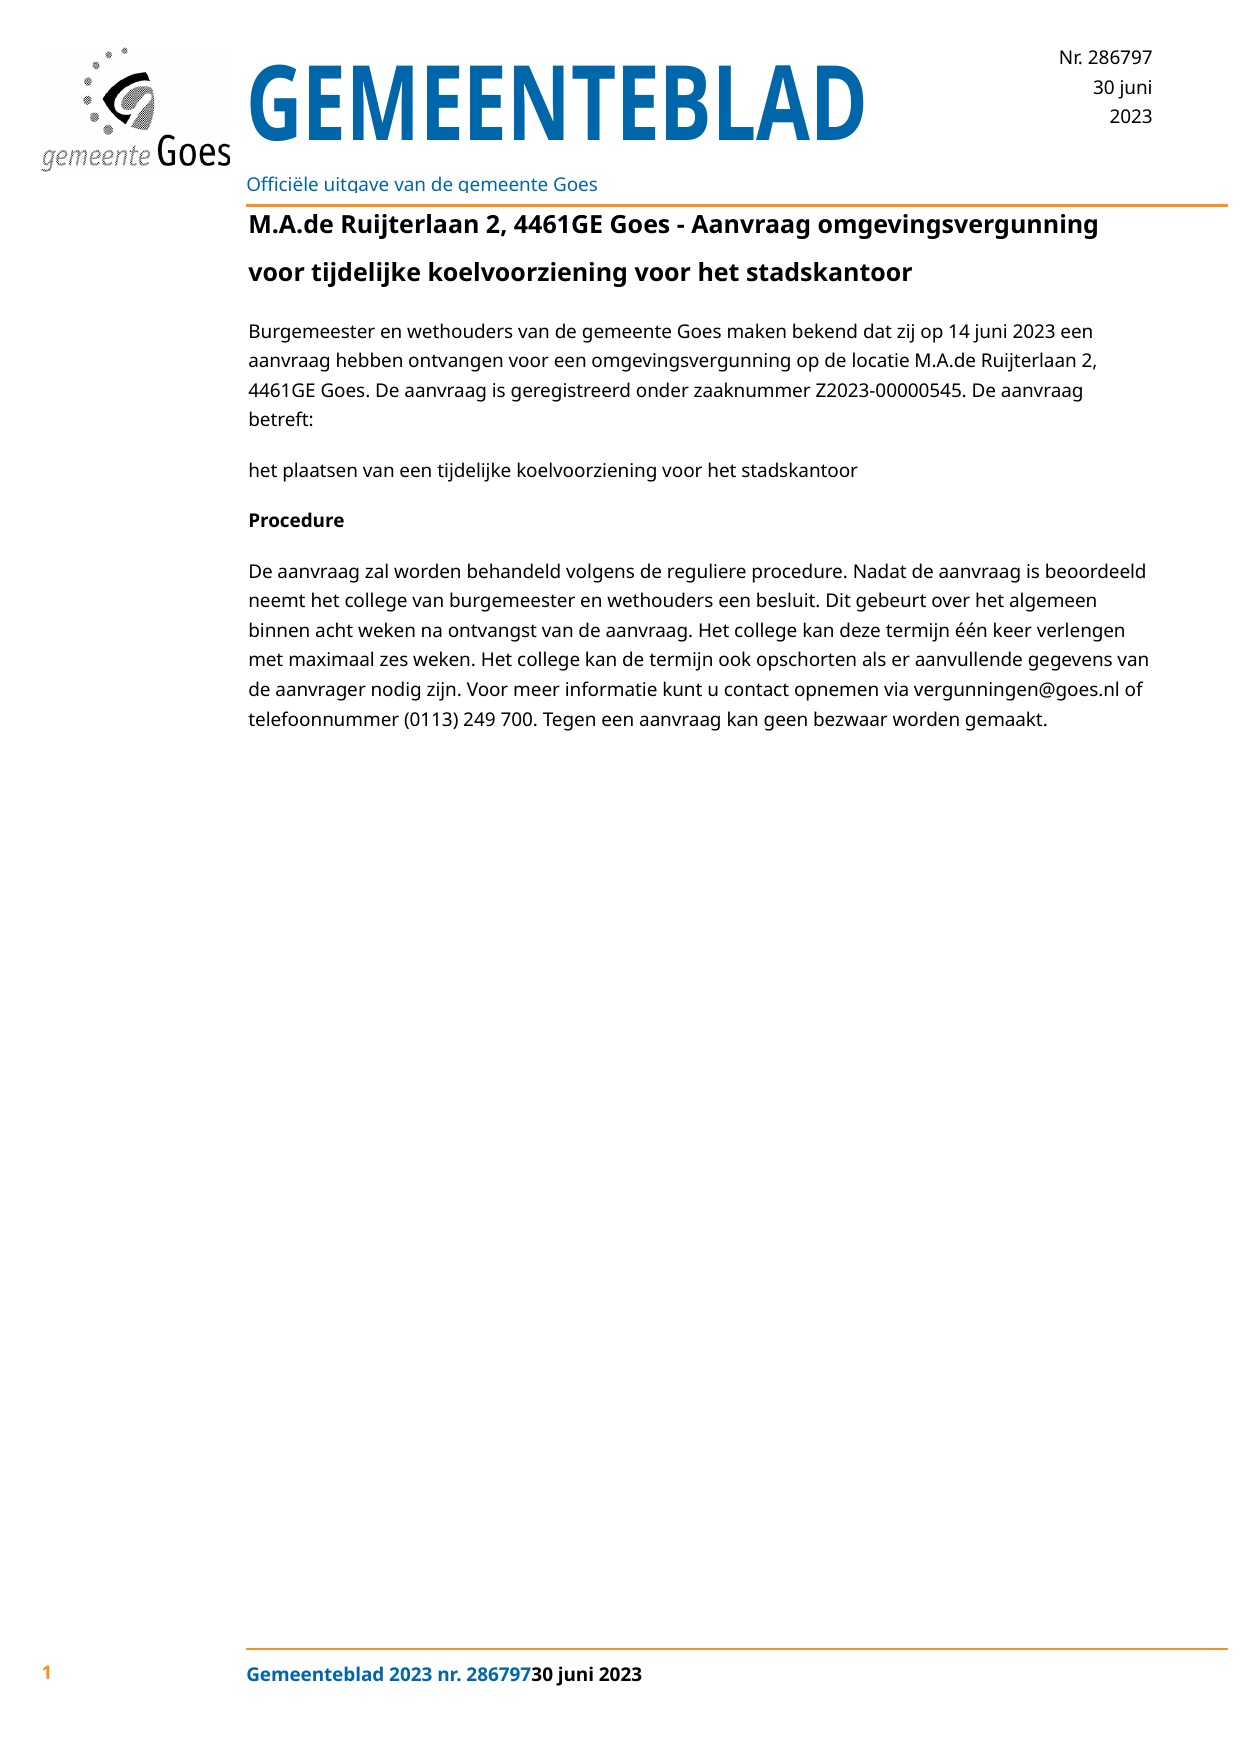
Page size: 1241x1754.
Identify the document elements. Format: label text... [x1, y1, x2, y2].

text Procedure [248, 507, 1152, 533]
text het plaatsen van een tijdelijke koelvoorziening voor het stadskantoor [248, 457, 1152, 483]
text De aanvraag zal worden behandeld volgens de reguliere procedure. Nadat de aanvraag is beoordeeld neemt het college van burgemeester en wethouders een besluit. Dit gebeurt over het algemeen binnen acht weken na ontvangst van de aanvraag. Het college kan deze termijn één keer verlengen met maximaal zes weken. Het college kan de termijn ook opschorten als er aanvullende gegevens van de aanvrager nodig zijn. Voor meer informatie kunt u contact opnemen via vergunningen@goes.nl of telefoonnummer (0113) 249 700. Tegen een aanvraag kan geen bezwaar worden gemaakt. [248, 558, 1152, 732]
picture [41, 47, 231, 172]
text M.A.de Ruijterlaan 2, 4461GE Goes - Aanvraag omgevingsvergunning voor tijdelijke koelvoorziening voor het stadskantoor [248, 207, 1152, 288]
text Burgemeester en wethouders van de gemeente Goes maken bekend dat zij op 14 juni 2023 een aanvraag hebben ontvangen voor een omgevingsvergunning op de locatie M.A.de Ruijterlaan 2, 4461GE Goes. De aanvraag is geregistreerd onder zaaknummer Z2023-00000545. De aanvraag betreft: [248, 318, 1152, 432]
